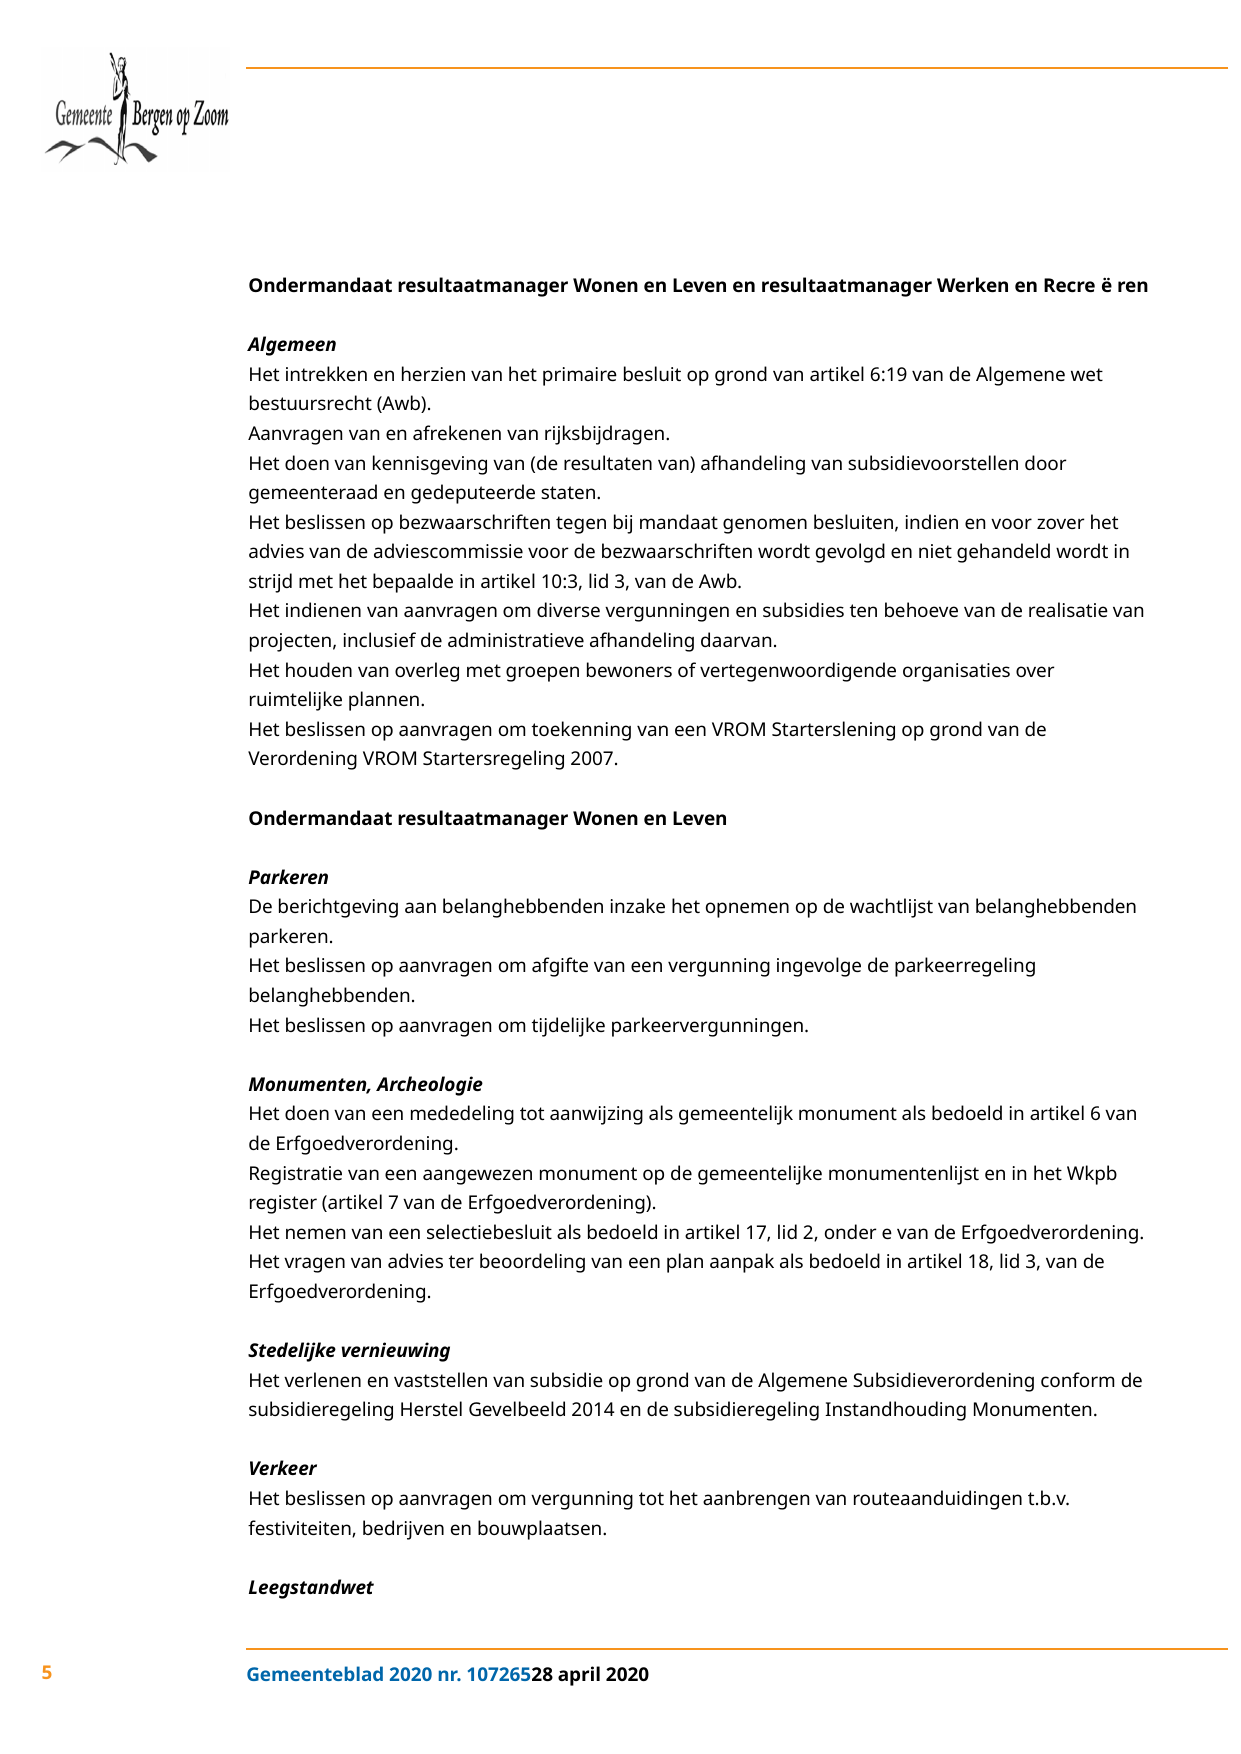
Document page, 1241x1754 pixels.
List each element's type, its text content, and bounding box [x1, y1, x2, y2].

text Het beslissen op aanvragen om vergunning tot het aanbrengen van routeaanduidingen t.b.v. festiviteiten, bedrijven en bouwplaatsen. [248, 1485, 1152, 1541]
text Aanvragen van en afrekenen van rijksbijdragen. [248, 420, 1152, 446]
text Het verlenen en vaststellen van subsidie op grond van de Algemene Subsidieverordening conform de subsidieregeling Herstel Gevelbeeld 2014 en de subsidieregeling Instandhouding Monumenten. [248, 1367, 1152, 1422]
text Algemeen [248, 331, 1152, 357]
text Het nemen van een selectiebesluit als bedoeld in artikel 17, lid 2, onder e van de Erfgoedverordening. [248, 1219, 1152, 1245]
text Het beslissen op aanvragen om tijdelijke parkeervergunningen. [248, 1012, 1152, 1038]
text Stedelijke vernieuwing [248, 1337, 1152, 1363]
text Het beslissen op aanvragen om afgifte van een vergunning ingevolge de parkeerregeling belanghebbenden. [248, 953, 1152, 1008]
text Het houden van overleg met groepen bewoners of vertegenwoordigende organisaties over ruimtelijke plannen. [248, 657, 1152, 712]
text Het indienen van aanvragen om diverse vergunningen en subsidies ten behoeve van de realisatie van projecten, inclusief de administratieve afhandeling daarvan. [248, 598, 1152, 653]
text De berichtgeving aan belanghebbenden inzake het opnemen op de wachtlijst van belanghebbenden parkeren. [248, 893, 1152, 949]
text Verkeer [248, 1456, 1152, 1481]
text Het beslissen op bezwaarschriften tegen bij mandaat genomen besluiten, indien en voor zover het advies van de adviescommissie voor de bezwaarschriften wordt gevolgd en niet gehandeld wordt in strijd met het bepaalde in artikel 10:3, lid 3, van de Awb. [248, 509, 1152, 594]
text Het doen van kennisgeving van (de resultaten van) afhandeling van subsidievoorstellen door gemeenteraad en gedeputeerde staten. [248, 450, 1152, 505]
text Registratie van een aangewezen monument op de gemeentelijke monumentenlijst en in het Wkpb register (artikel 7 van de Erfgoedverordening). [248, 1160, 1152, 1215]
text Ondermandaat resultaatmanager Wonen en Leven en resultaatmanager Werken en Recre ë ren [248, 272, 1152, 298]
text Leegstandwet [248, 1574, 1152, 1600]
text Het intrekken en herzien van het primaire besluit op grond van artikel 6:19 van de Algemene wet bestuursrecht (Awb). [248, 361, 1152, 416]
text Parkeren [248, 864, 1152, 890]
text Het beslissen op aanvragen om toekenning van een VROM Starterslening op grond van de Verordening VROM Startersregeling 2007. [248, 716, 1152, 771]
text Ondermandaat resultaatmanager Wonen en Leven [248, 805, 1152, 831]
text Monumenten, Archeologie [248, 1071, 1152, 1097]
text Het vragen van advies ter beoordeling van een plan aanpak als bedoeld in artikel 18, lid 3, van de Erfgoedverordening. [248, 1248, 1152, 1304]
picture [41, 47, 231, 172]
text Het doen van een mededeling tot aanwijzing als gemeentelijk monument als bedoeld in artikel 6 van de Erfgoedverordening. [248, 1101, 1152, 1156]
